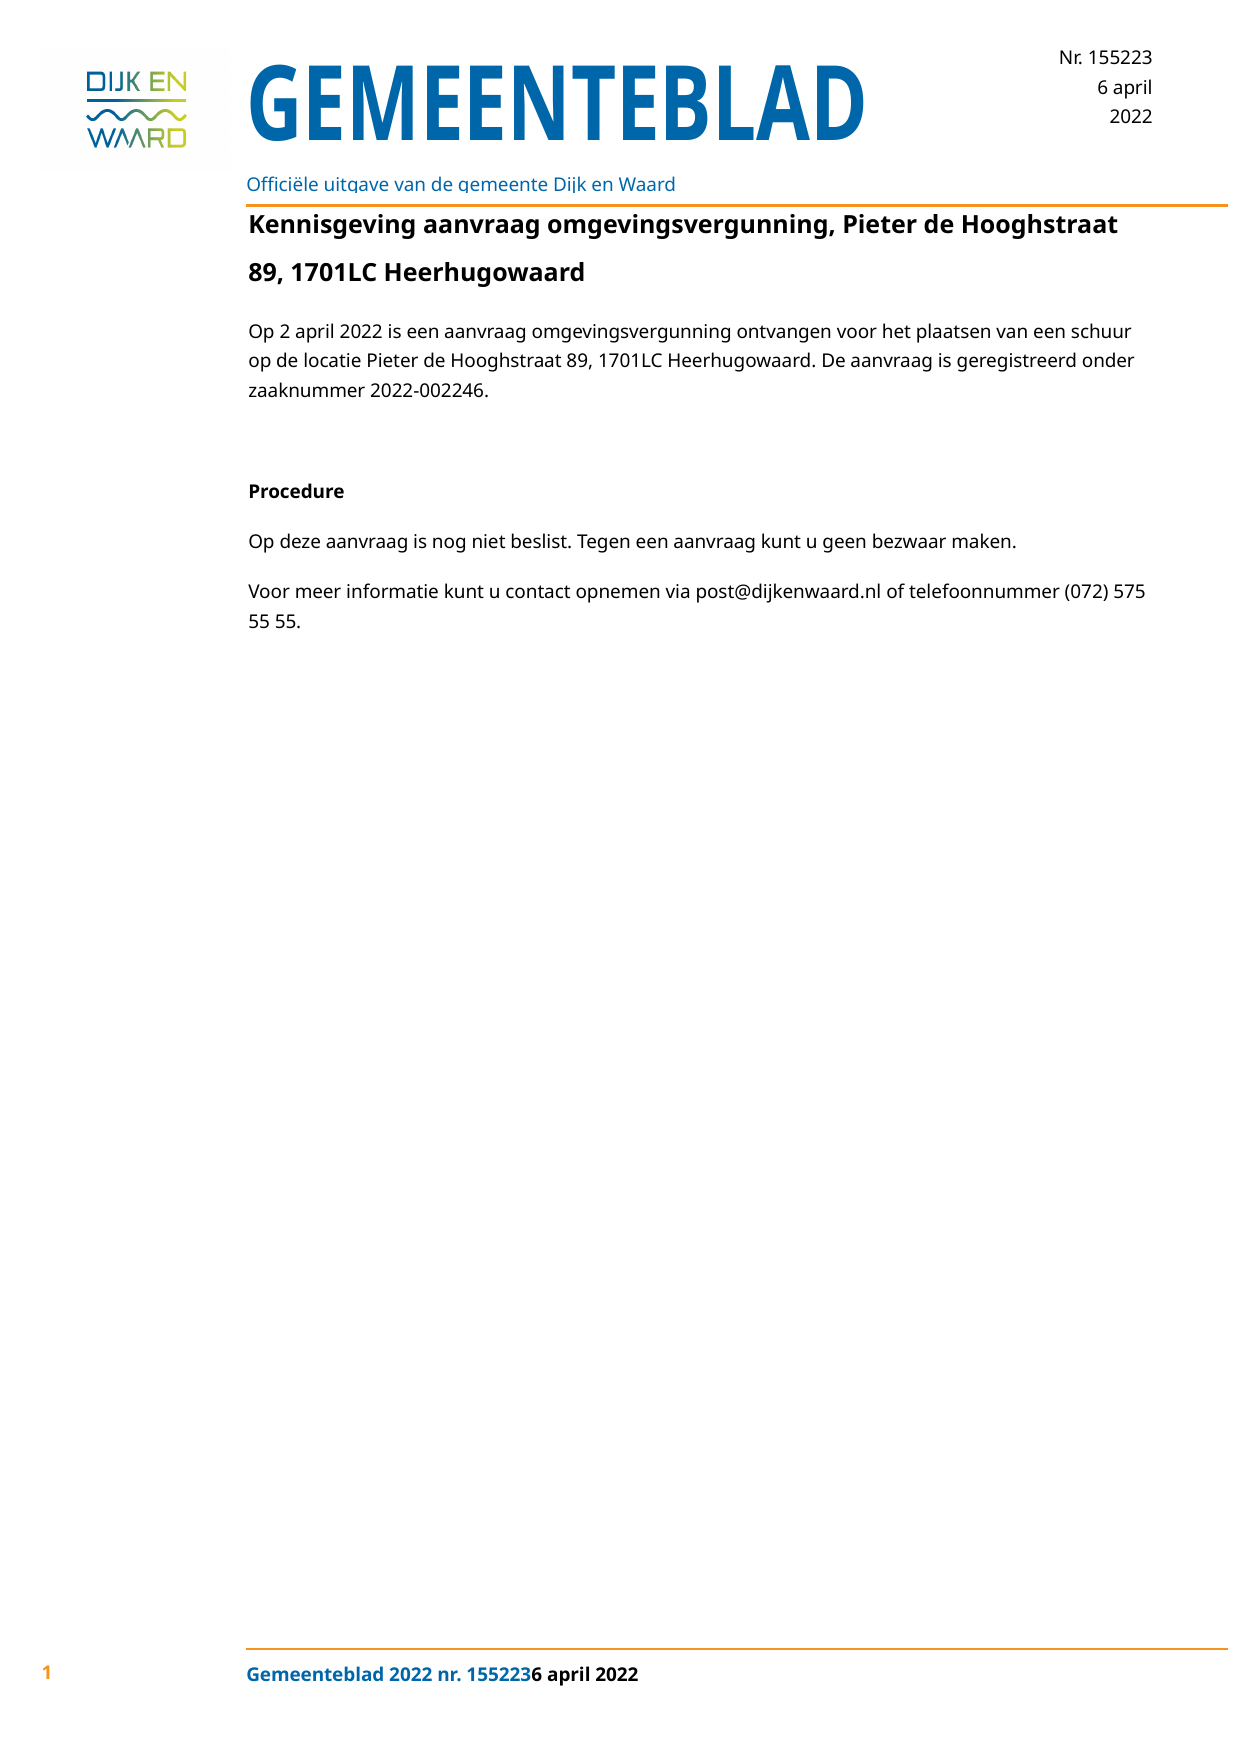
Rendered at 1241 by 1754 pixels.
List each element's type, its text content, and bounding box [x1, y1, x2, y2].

text Voor meer informatie kunt u contact opnemen via post@dijkenwaard.nl of telefoonnummer (072) 575 55 55. [248, 579, 1152, 634]
text Kennisgeving aanvraag omgevingsvergunning, Pieter de Hooghstraat 89, 1701LC Heerhugowaard [248, 207, 1152, 288]
picture [41, 47, 231, 172]
text Op deze aanvraag is nog niet beslist. Tegen een aanvraag kunt u geen bezwaar maken. [248, 528, 1152, 554]
text Procedure [248, 478, 1152, 504]
text Op 2 april 2022 is een aanvraag omgevingsvergunning ontvangen voor het plaatsen van een schuur op de locatie Pieter de Hooghstraat 89, 1701LC Heerhugowaard. De aanvraag is geregistreerd onder zaaknummer 2022-002246. [248, 318, 1152, 403]
